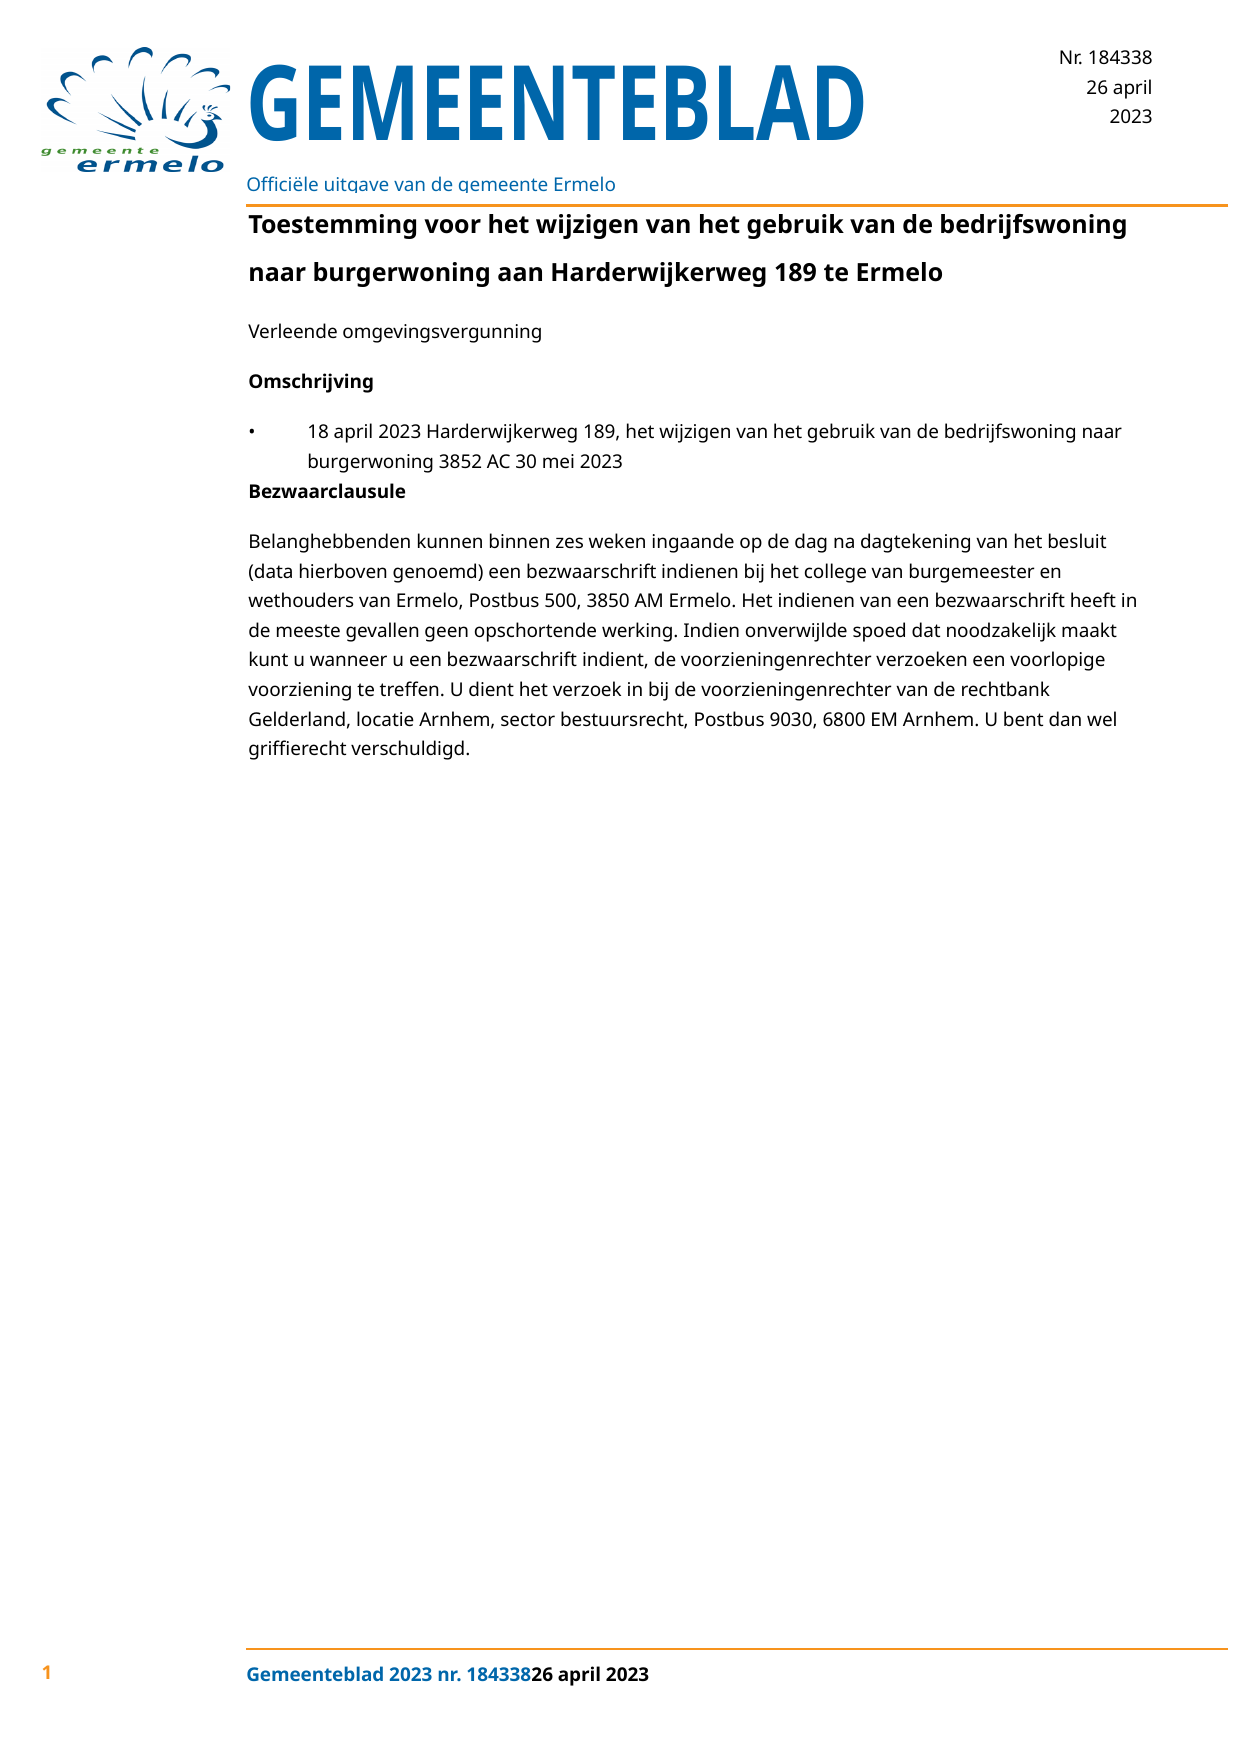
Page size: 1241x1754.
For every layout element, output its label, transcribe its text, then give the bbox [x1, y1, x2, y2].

text Verleende omgevingsvergunning [248, 318, 1152, 344]
text Belanghebbenden kunnen binnen zes weken ingaande op de dag na dagtekening van het besluit (data hierboven genoemd) een bezwaarschrift indienen bij het college van burgemeester en wethouders van Ermelo, Postbus 500, 3850 AM Ermelo. Het indienen van een bezwaarschrift heeft in de meeste gevallen geen opschortende werking. Indien onverwijlde spoed dat noodzakelijk maakt kunt u wanneer u een bezwaarschrift indient, de voorzieningenrechter verzoeken een voorlopige voorziening te treffen. U dient het verzoek in bij de voorzieningenrechter van de rechtbank Gelderland, locatie Arnhem, sector bestuursrecht, Postbus 9030, 6800 EM Arnhem. U bent dan wel griffierecht verschuldigd. [248, 528, 1152, 761]
text Bezwaarclausule [248, 478, 1152, 504]
picture [41, 47, 231, 172]
text Toestemming voor het wijzigen van het gebruik van de bedrijfswoning naar burgerwoning aan Harderwijkerweg 189 te Ermelo [248, 207, 1152, 288]
list 18 april 2023 Harderwijkerweg 189, het wijzigen van het gebruik van de bedrijfswoning naar burgerwoning 3852 AC 30 mei 2023 [248, 419, 1152, 474]
text Omschrijving [248, 368, 1152, 394]
